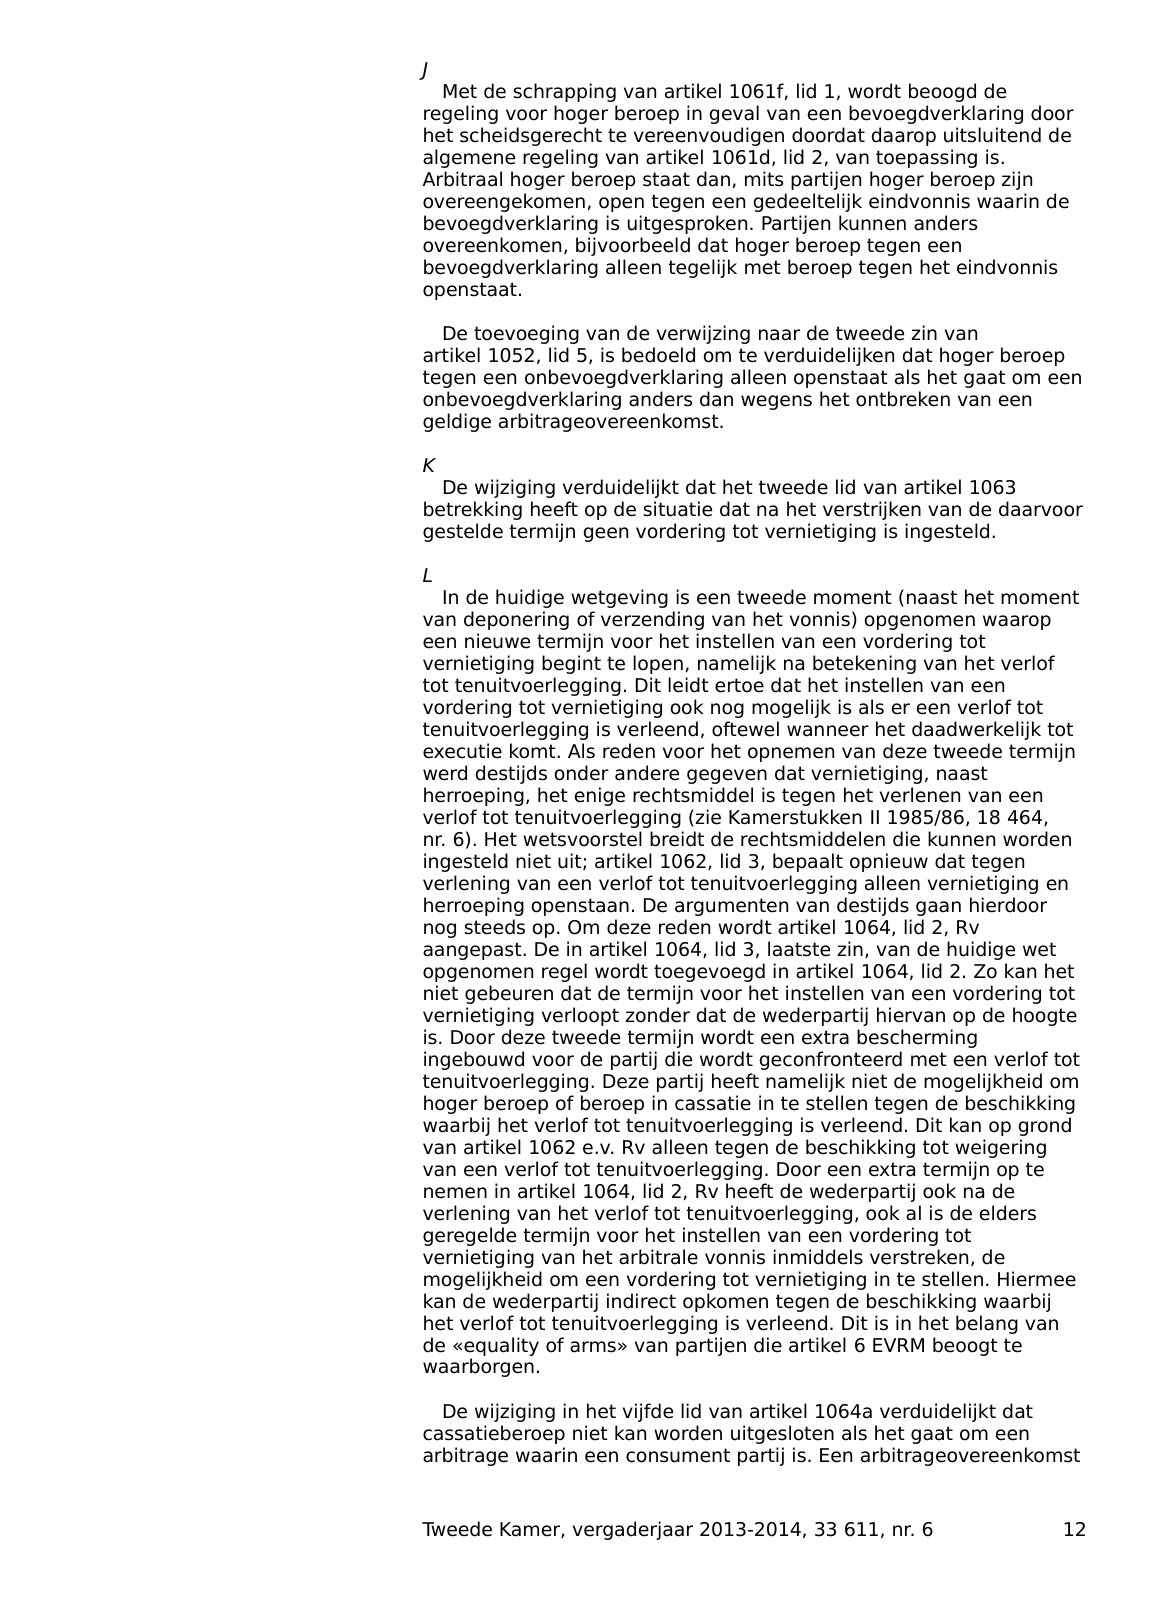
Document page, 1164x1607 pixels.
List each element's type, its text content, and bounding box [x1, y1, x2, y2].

text De toevoeging van de verwijzing naar de tweede zin van artikel 1052, lid 5, is bedoeld om te verduidelijken dat hoger beroep tegen een onbevoegdverklaring alleen openstaat als het gaat om een onbevoegdverklaring anders dan wegens het ontbreken van een geldige arbitrageovereenkomst. [422, 323, 1087, 433]
text De wijziging verduidelijkt dat het tweede lid van artikel 1063 betrekking heeft op de situatie dat na het verstrijken van de daarvoor gestelde termijn geen vordering tot vernietiging is ingesteld. [422, 477, 1087, 543]
text Met de schrapping van artikel 1061f, lid 1, wordt beoogd de regeling voor hoger beroep in geval van een bevoegdverklaring door het scheidsgerecht te vereenvoudigen doordat daarop uitsluitend de algemene regeling van artikel 1061d, lid 2, van toepassing is. Arbitraal hoger beroep staat dan, mits partijen hoger beroep zijn overeengekomen, open tegen een gedeeltelijk eindvonnis waarin de bevoegdverklaring is uitgesproken. Partijen kunnen anders overeenkomen, bijvoorbeeld dat hoger beroep tegen een bevoegdverklaring alleen tegelijk met beroep tegen het eindvonnis openstaat. [422, 81, 1087, 301]
subtitle K [422, 455, 1087, 477]
subtitle L [422, 565, 1087, 587]
text In de huidige wetgeving is een tweede moment (naast het moment van deponering of verzending van het vonnis) opgenomen waarop een nieuwe termijn voor het instellen van een vordering tot vernietiging begint te lopen, namelijk na betekening van het verlof tot tenuitvoerlegging. Dit leidt ertoe dat het instellen van een vordering tot vernietiging ook nog mogelijk is als er een verlof tot tenuitvoerlegging is verleend, oftewel wanneer het daadwerkelijk tot executie komt. Als reden voor het opnemen van deze tweede termijn werd destijds onder andere gegeven dat vernietiging, naast herroeping, het enige rechtsmiddel is tegen het verlenen van een verlof tot tenuitvoerlegging (zie Kamerstukken II 1985/86, 18 464, nr. 6). Het wetsvoorstel breidt de rechtsmiddelen die kunnen worden ingesteld niet uit; artikel 1062, lid 3, bepaalt opnieuw dat tegen verlening van een verlof tot tenuitvoerlegging alleen vernietiging en herroeping openstaan. De argumenten van destijds gaan hierdoor nog steeds op. Om deze reden wordt artikel 1064, lid 2, Rv aangepast. De in artikel 1064, lid 3, laatste zin, van de huidige wet opgenomen regel wordt toegevoegd in artikel 1064, lid 2. Zo kan het niet gebeuren dat de termijn voor het instellen van een vordering tot vernietiging verloopt zonder dat de wederpartij hiervan op de hoogte is. Door deze tweede termijn wordt een extra bescherming ingebouwd voor de partij die wordt geconfronteerd met een verlof tot tenuitvoerlegging. Deze partij heeft namelijk niet de mogelijkheid om hoger beroep of beroep in cassatie in te stellen tegen de beschikking waarbij het verlof tot tenuitvoerlegging is verleend. Dit kan op grond van artikel 1062 e.v. Rv alleen tegen de beschikking tot weigering van een verlof tot tenuitvoerlegging. Door een extra termijn op te nemen in artikel 1064, lid 2, Rv heeft de wederpartij ook na de verlening van het verlof tot tenuitvoerlegging, ook al is de elders geregelde termijn voor het instellen van een vordering tot vernietiging van het arbitrale vonnis inmiddels verstreken, de mogelijkheid om een vordering tot vernietiging in te stellen. Hiermee kan de wederpartij indirect opkomen tegen de beschikking waarbij het verlof tot tenuitvoerlegging is verleend. Dit is in het belang van de «equality of arms» van partijen die artikel 6 EVRM beoogt te waarborgen. [422, 587, 1087, 1378]
subtitle J [422, 59, 1087, 81]
text De wijziging in het vijfde lid van artikel 1064a verduidelijkt dat cassatieberoep niet kan worden uitgesloten als het gaat om een arbitrage waarin een consument partij is. Een arbitrageovereenkomst [422, 1401, 1087, 1467]
